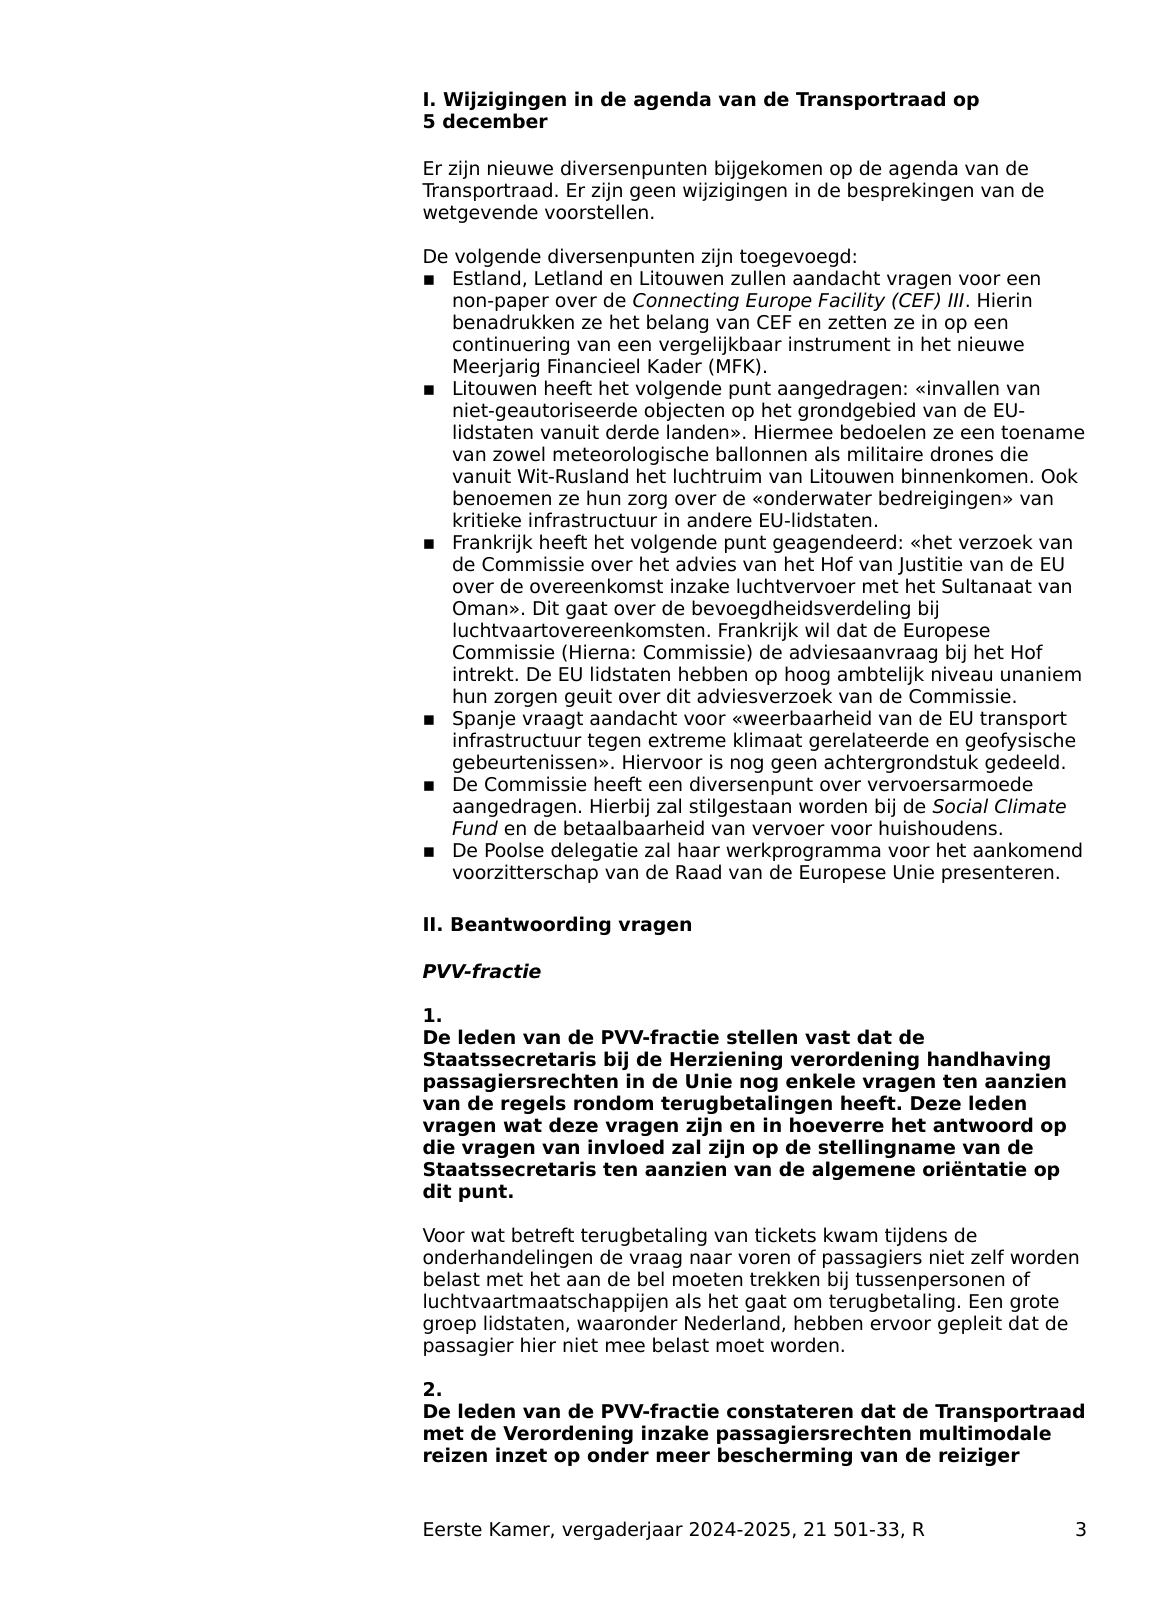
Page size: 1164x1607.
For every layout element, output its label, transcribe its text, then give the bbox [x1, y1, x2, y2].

text De leden van de PVV-fractie stellen vast dat de Staatssecretaris bij de Herziening verordening handhaving passagiersrechten in de Unie nog enkele vragen ten aanzien van de regels rondom terugbetalingen heeft. Deze leden vragen wat deze vragen zijn en in hoeverre het antwoord op die vragen van invloed zal zijn op de stellingname van de Staatssecretaris ten aanzien van de algemene oriëntatie op dit punt. [422, 1027, 1087, 1202]
text Voor wat betreft terugbetaling van tickets kwam tijdens de onderhandelingen de vraag naar voren of passagiers niet zelf worden belast met het aan de bel moeten trekken bij tussenpersonen of luchtvaartmaatschappijen als het gaat om terugbetaling. Een grote groep lidstaten, waaronder Nederland, hebben ervoor gepleit dat de passagier hier niet mee belast moet worden. [422, 1225, 1087, 1357]
text 1. [422, 1005, 1087, 1027]
text Er zijn nieuwe diversenpunten bijgekomen op de agenda van de Transportraad. Er zijn geen wijzigingen in de besprekingen van de wetgevende voorstellen. [422, 158, 1087, 224]
text ▪ Estland, Letland en Litouwen zullen aandacht vragen voor een non-paper over de Connecting Europe Facility (CEF) III. Hierin benadrukken ze het belang van CEF en zetten ze in op een continuering van een vergelijkbaar instrument in het nieuwe Meerjarig Financieel Kader (MFK). [422, 268, 1087, 378]
text ▪ Frankrijk heeft het volgende punt geagendeerd: «het verzoek van de Commissie over het advies van het Hof van Justitie van de EU over de overeenkomst inzake luchtvervoer met het Sultanaat van Oman». Dit gaat over de bevoegdheidsverdeling bij luchtvaartovereenkomsten. Frankrijk wil dat de Europese Commissie (Hierna: Commissie) de adviesaanvraag bij het Hof intrekt. De EU lidstaten hebben op hoog ambtelijk niveau unaniem hun zorgen geuit over dit adviesverzoek van de Commissie. [422, 532, 1087, 708]
text 2. [422, 1379, 1087, 1401]
text ▪ Spanje vraagt aandacht voor «weerbaarheid van de EU transport infrastructuur tegen extreme klimaat gerelateerde en geofysische gebeurtenissen». Hiervoor is nog geen achtergrondstuk gedeeld. [422, 708, 1087, 774]
subtitle I. Wijzigingen in de agenda van de Transportraad op 5 december [422, 89, 1087, 133]
text ▪ Litouwen heeft het volgende punt aangedragen: «invallen van niet-geautoriseerde objecten op het grondgebied van de EU-lidstaten vanuit derde landen». Hiermee bedoelen ze een toename van zowel meteorologische ballonnen als militaire drones die vanuit Wit-Rusland het luchtruim van Litouwen binnenkomen. Ook benoemen ze hun zorg over de «onderwater bedreigingen» van kritieke infrastructuur in andere EU-lidstaten. [422, 378, 1087, 532]
text De volgende diversenpunten zijn toegevoegd: [422, 246, 1087, 268]
subtitle II. Beantwoording vragen [422, 913, 1087, 936]
text ▪ De Poolse delegatie zal haar werkprogramma voor het aankomend voorzitterschap van de Raad van de Europese Unie presenteren. [422, 839, 1087, 883]
text De leden van de PVV-fractie constateren dat de Transportraad met de Verordening inzake passagiersrechten multimodale reizen inzet op onder meer bescherming van de reiziger [422, 1401, 1087, 1467]
text ▪ De Commissie heeft een diversenpunt over vervoersarmoede aangedragen. Hierbij zal stilgestaan worden bij de Social Climate Fund en de betaalbaarheid van vervoer voor huishoudens. [422, 774, 1087, 839]
subtitle PVV-fractie [422, 961, 1087, 982]
